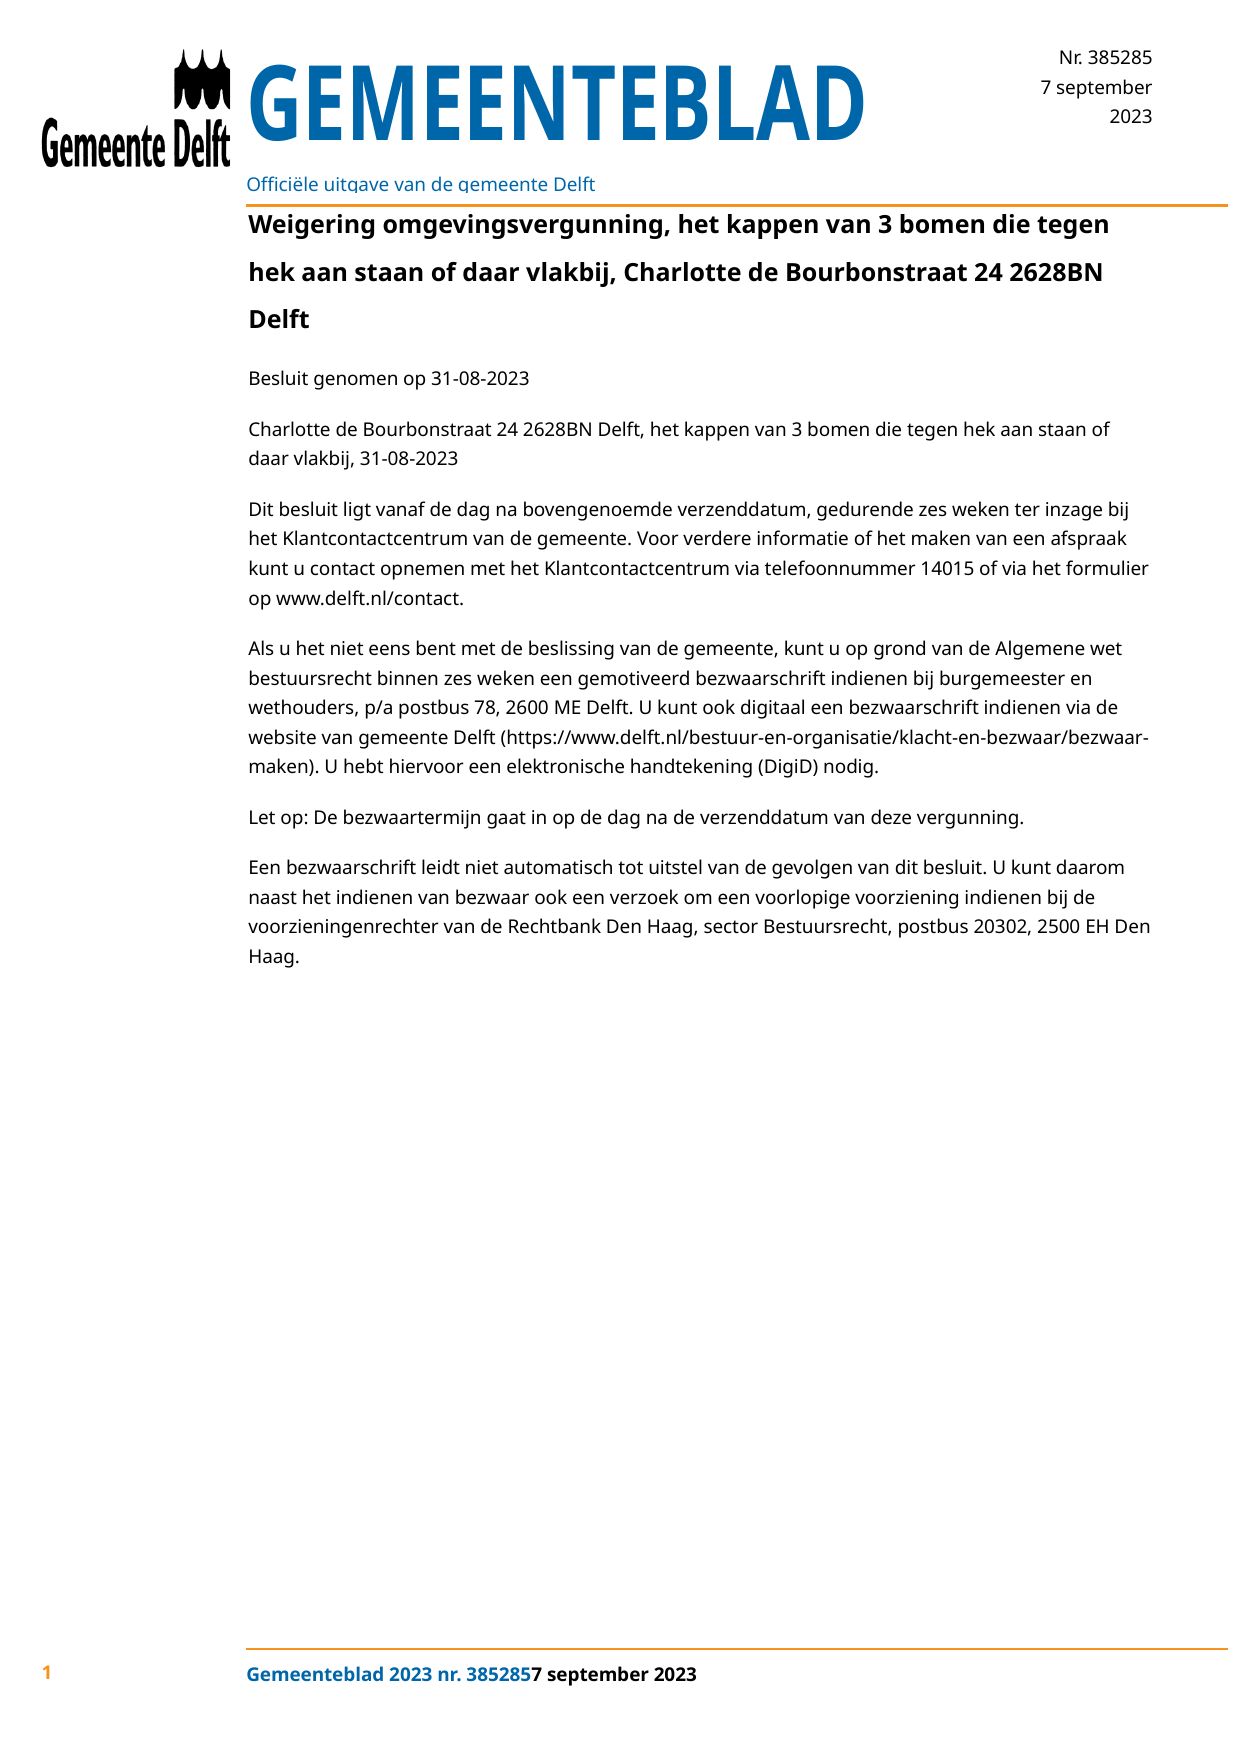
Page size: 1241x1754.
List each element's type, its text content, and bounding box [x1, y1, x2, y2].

text Charlotte de Bourbonstraat 24 2628BN Delft, het kappen van 3 bomen die tegen hek aan staan of daar vlakbij, 31-08-2023 [248, 416, 1152, 471]
text Let op: De bezwaartermijn gaat in op de dag na de verzenddatum van deze vergunning. [248, 804, 1152, 829]
text Als u het niet eens bent met de beslissing van de gemeente, kunt u op grond van de Algemene wet bestuursrecht binnen zes weken een gemotiveerd bezwaarschrift indienen bij burgemeester en wethouders, p/a postbus 78, 2600 ME Delft. U kunt ook digitaal een bezwaarschrift indienen via de website van gemeente Delft (https://www.delft.nl/bestuur-en-organisatie/klacht-en-bezwaar/bezwaar-maken). U hebt hiervoor een elektronische handtekening (DigiD) nodig. [248, 635, 1152, 779]
text Dit besluit ligt vanaf de dag na bovengenoemde verzenddatum, gedurende zes weken ter inzage bij het Klantcontactcentrum van de gemeente. Voor verdere informatie of het maken van een afspraak kunt u contact opnemen met het Klantcontactcentrum via telefoonnummer 14015 of via het formulier op www.delft.nl/contact. [248, 496, 1152, 610]
text Weigering omgevingsvergunning, het kappen van 3 bomen die tegen hek aan staan of daar vlakbij, Charlotte de Bourbonstraat 24 2628BN Delft [248, 207, 1152, 336]
text Een bezwaarschrift leidt niet automatisch tot uitstel van de gevolgen van dit besluit. U kunt daarom naast het indienen van bezwaar ook een verzoek om een voorlopige voorziening indienen bij de voorzieningenrechter van de Rechtbank Den Haag, sector Bestuursrecht, postbus 20302, 2500 EH Den Haag. [248, 854, 1152, 969]
picture [41, 47, 231, 172]
text Besluit genomen op 31-08-2023 [248, 366, 1152, 391]
